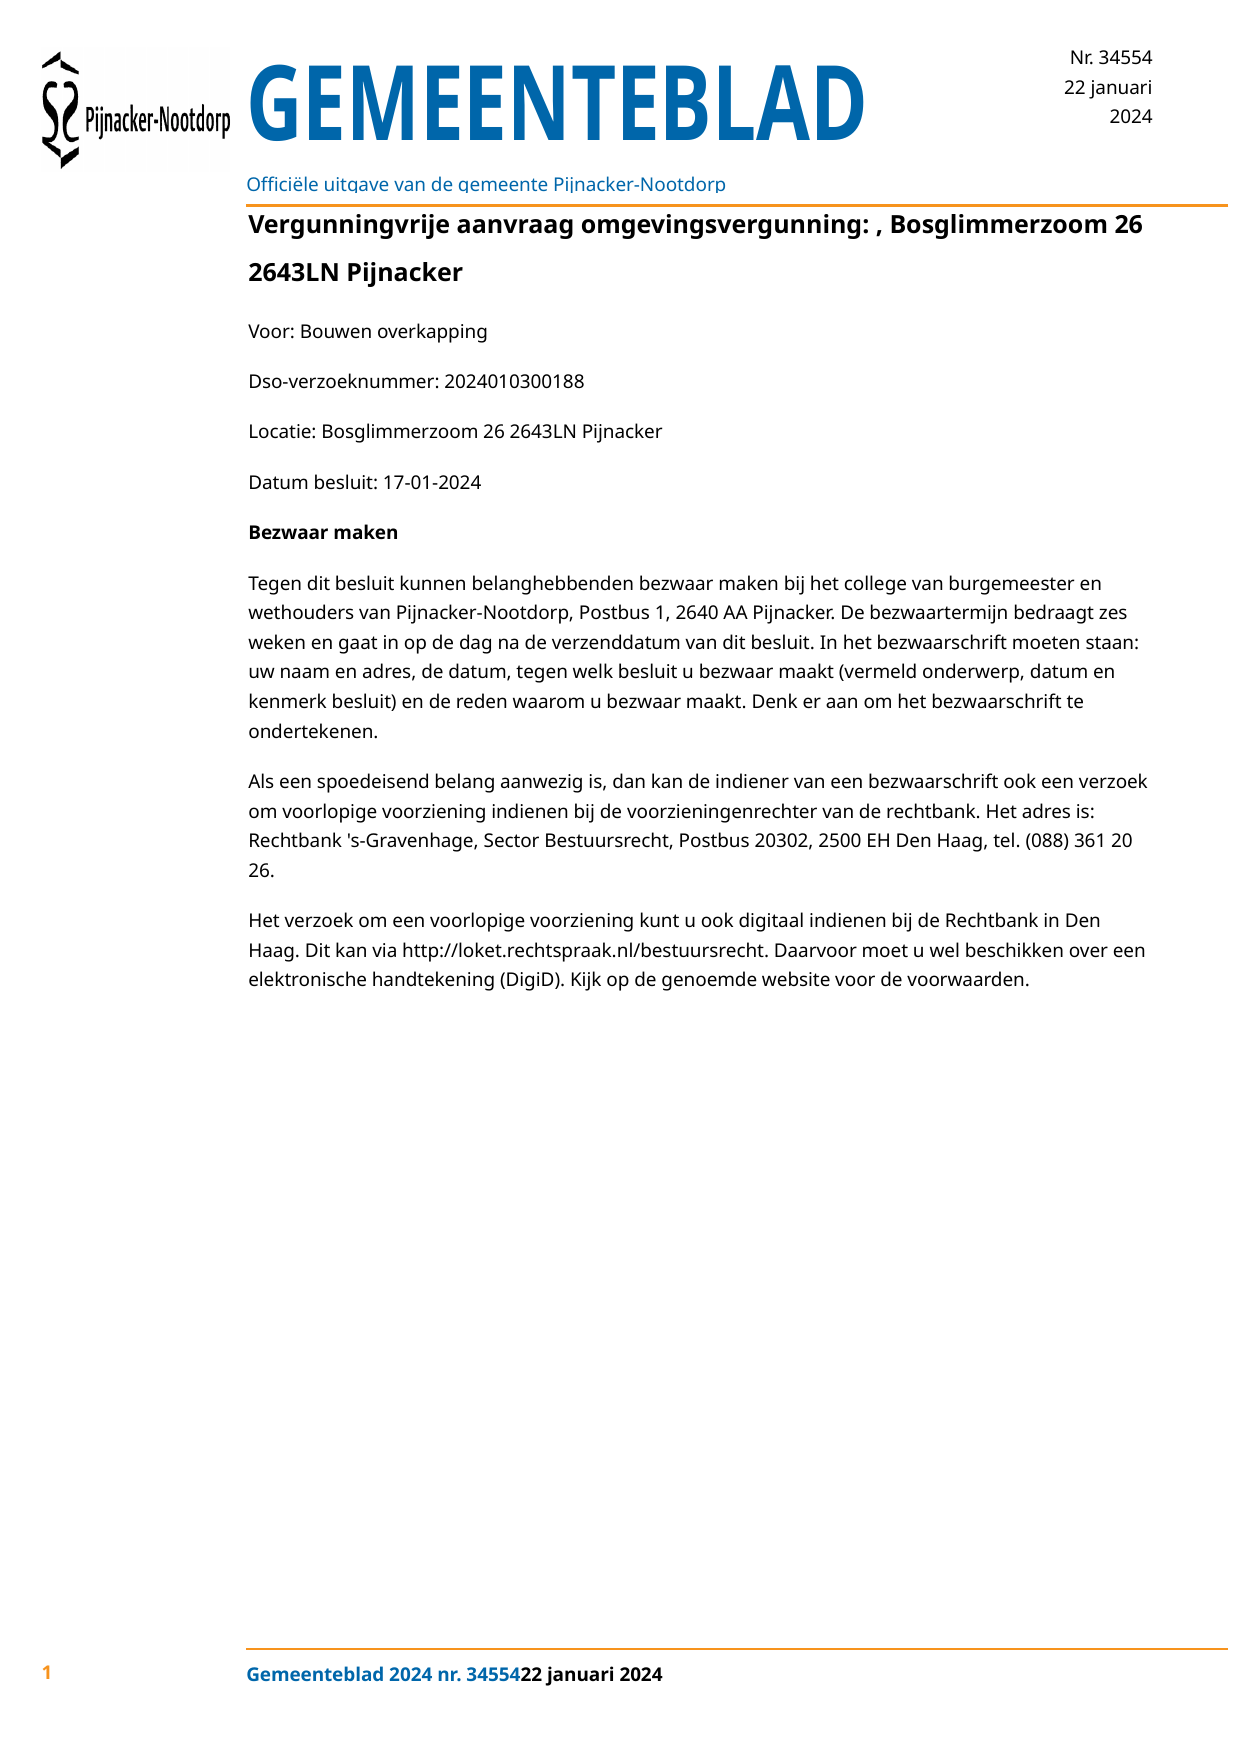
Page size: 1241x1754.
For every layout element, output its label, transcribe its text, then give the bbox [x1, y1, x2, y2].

text Datum besluit: 17-01-2024 [248, 469, 1152, 495]
text Voor: Bouwen overkapping [248, 318, 1152, 344]
text Locatie: Bosglimmerzoom 26 2643LN Pijnacker [248, 419, 1152, 444]
text Vergunningvrije aanvraag omgevingsvergunning: , Bosglimmerzoom 26 2643LN Pijnacker [248, 207, 1152, 288]
picture [41, 47, 231, 172]
text Dso-verzoeknummer: 2024010300188 [248, 368, 1152, 394]
text Als een spoedeisend belang aanwezig is, dan kan de indiener van een bezwaarschrift ook een verzoek om voorlopige voorziening indienen bij de voorzieningenrechter van de rechtbank. Het adres is: Rechtbank 's-Gravenhage, Sector Bestuursrecht, Postbus 20302, 2500 EH Den Haag, tel. (088) 361 20 26. [248, 768, 1152, 883]
text Tegen dit besluit kunnen belanghebbenden bezwaar maken bij het college van burgemeester en wethouders van Pijnacker-Nootdorp, Postbus 1, 2640 AA Pijnacker. De bezwaartermijn bedraagt zes weken en gaat in op de dag na de verzenddatum van dit besluit. In het bezwaarschrift moeten staan: uw naam en adres, de datum, tegen welk besluit u bezwaar maakt (vermeld onderwerp, datum en kenmerk besluit) en de reden waarom u bezwaar maakt. Denk er aan om het bezwaarschrift te ondertekenen. [248, 570, 1152, 744]
text Het verzoek om een voorlopige voorziening kunt u ook digitaal indienen bij de Rechtbank in Den Haag. Dit kan via http://loket.rechtspraak.nl/bestuursrecht. Daarvoor moet u wel beschikken over een elektronische handtekening (DigiD). Kijk op de genoemde website voor de voorwaarden. [248, 907, 1152, 992]
text Bezwaar maken [248, 519, 1152, 545]
